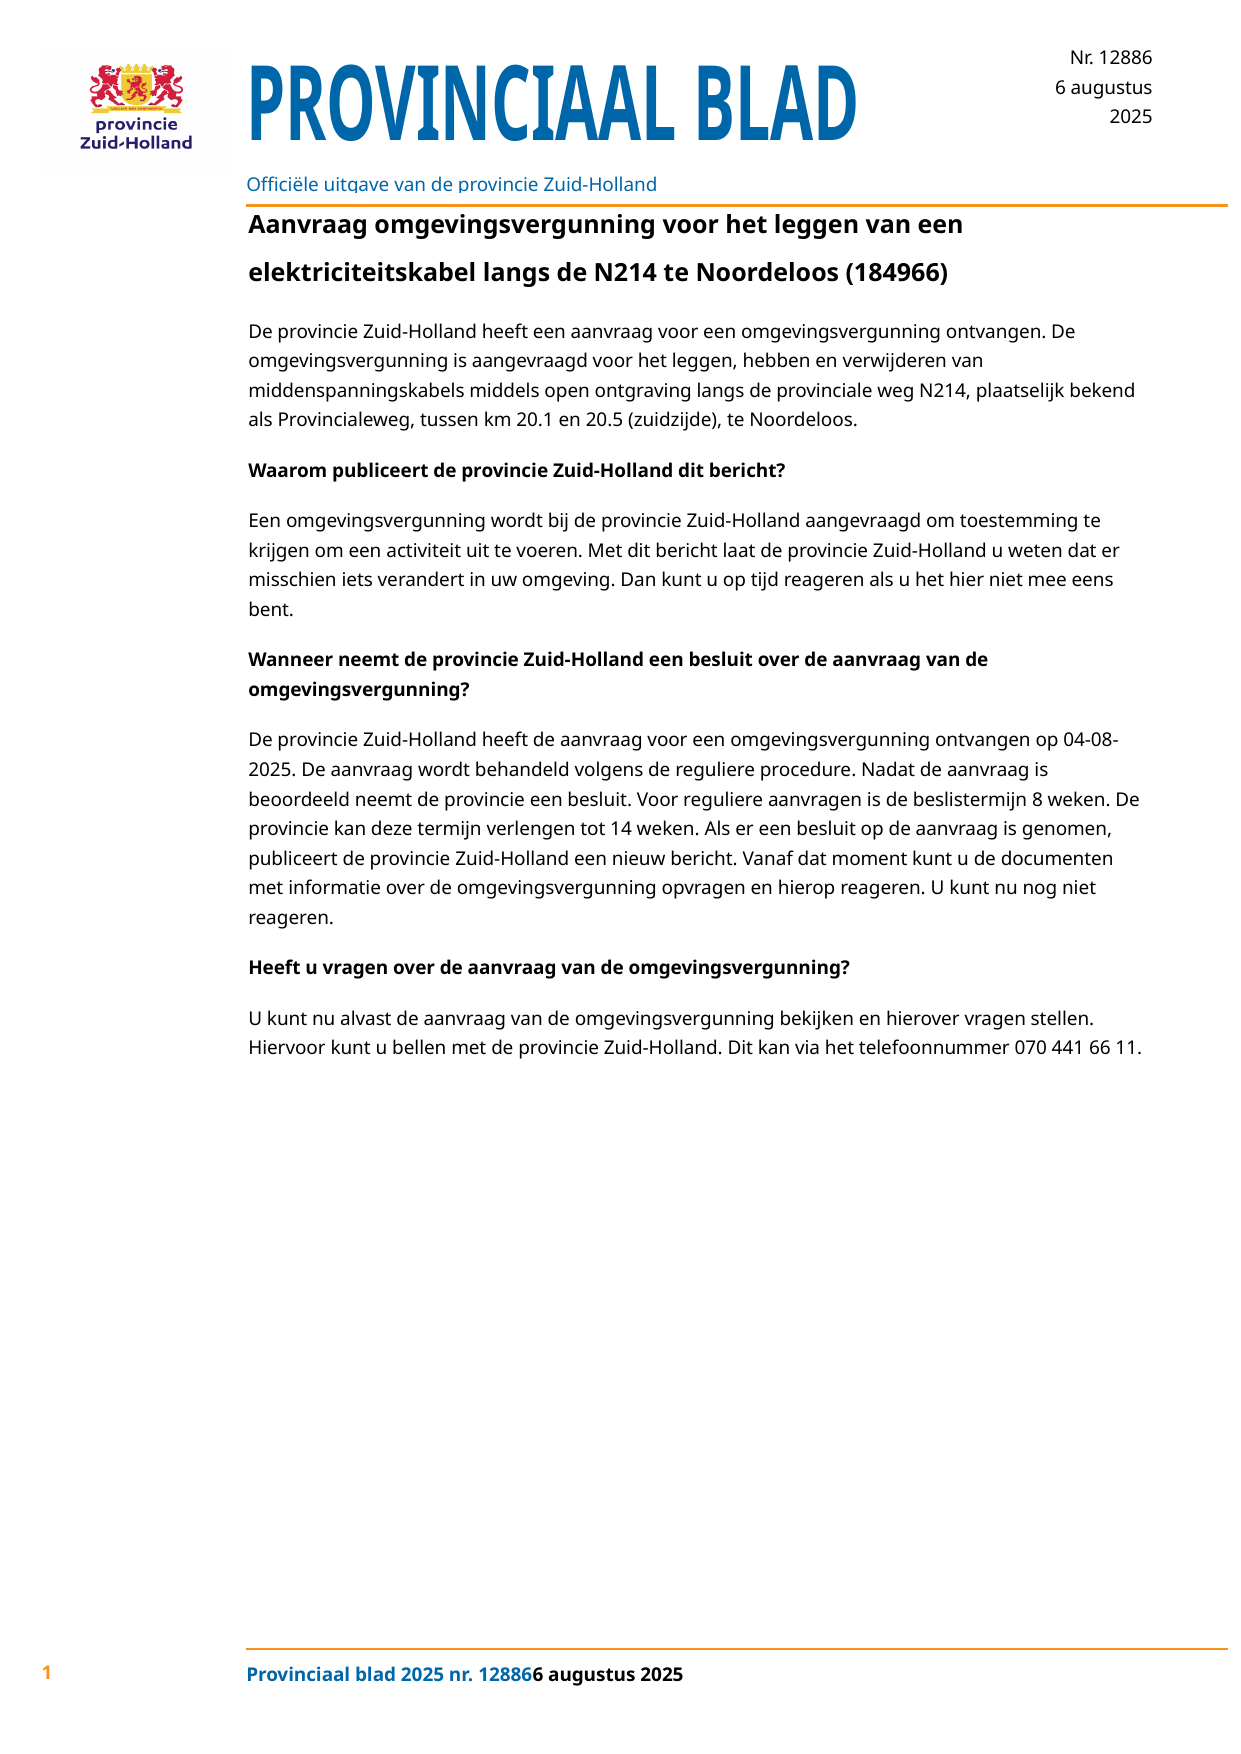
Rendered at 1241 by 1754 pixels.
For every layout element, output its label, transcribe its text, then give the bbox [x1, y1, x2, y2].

picture [41, 47, 231, 172]
text Aanvraag omgevingsvergunning voor het leggen van een elektriciteitskabel langs de N214 te Noordeloos (184966) [248, 207, 1152, 288]
text Een omgevingsvergunning wordt bij de provincie Zuid-Holland aangevraagd om toestemming te krijgen om een activiteit uit te voeren. Met dit bericht laat de provincie Zuid-Holland u weten dat er misschien iets verandert in uw omgeving. Dan kunt u op tijd reageren als u het hier niet mee eens bent. [248, 507, 1152, 622]
text Waarom publiceert de provincie Zuid-Holland dit bericht? [248, 457, 1152, 483]
text Wanneer neemt de provincie Zuid-Holland een besluit over de aanvraag van de omgevingsvergunning? [248, 647, 1152, 702]
text De provincie Zuid-Holland heeft een aanvraag voor een omgevingsvergunning ontvangen. De omgevingsvergunning is aangevraagd voor het leggen, hebben en verwijderen van middenspanningskabels middels open ontgraving langs de provinciale weg N214, plaatselijk bekend als Provincialeweg, tussen km 20.1 en 20.5 (zuidzijde), te Noordeloos. [248, 318, 1152, 432]
text De provincie Zuid-Holland heeft de aanvraag voor een omgevingsvergunning ontvangen op 04-08-2025. De aanvraag wordt behandeld volgens de reguliere procedure. Nadat de aanvraag is beoordeeld neemt de provincie een besluit. Voor reguliere aanvragen is de beslistermijn 8 weken. De provincie kan deze termijn verlengen tot 14 weken. Als er een besluit op de aanvraag is genomen, publiceert de provincie Zuid-Holland een nieuw bericht. Vanaf dat moment kunt u de documenten met informatie over de omgevingsvergunning opvragen en hierop reageren. U kunt nu nog niet reageren. [248, 727, 1152, 930]
text Heeft u vragen over de aanvraag van de omgevingsvergunning? [248, 954, 1152, 980]
text U kunt nu alvast de aanvraag van de omgevingsvergunning bekijken en hierover vragen stellen. Hiervoor kunt u bellen met de provincie Zuid-Holland. Dit kan via het telefoonnummer 070 441 66 11. [248, 1005, 1152, 1060]
